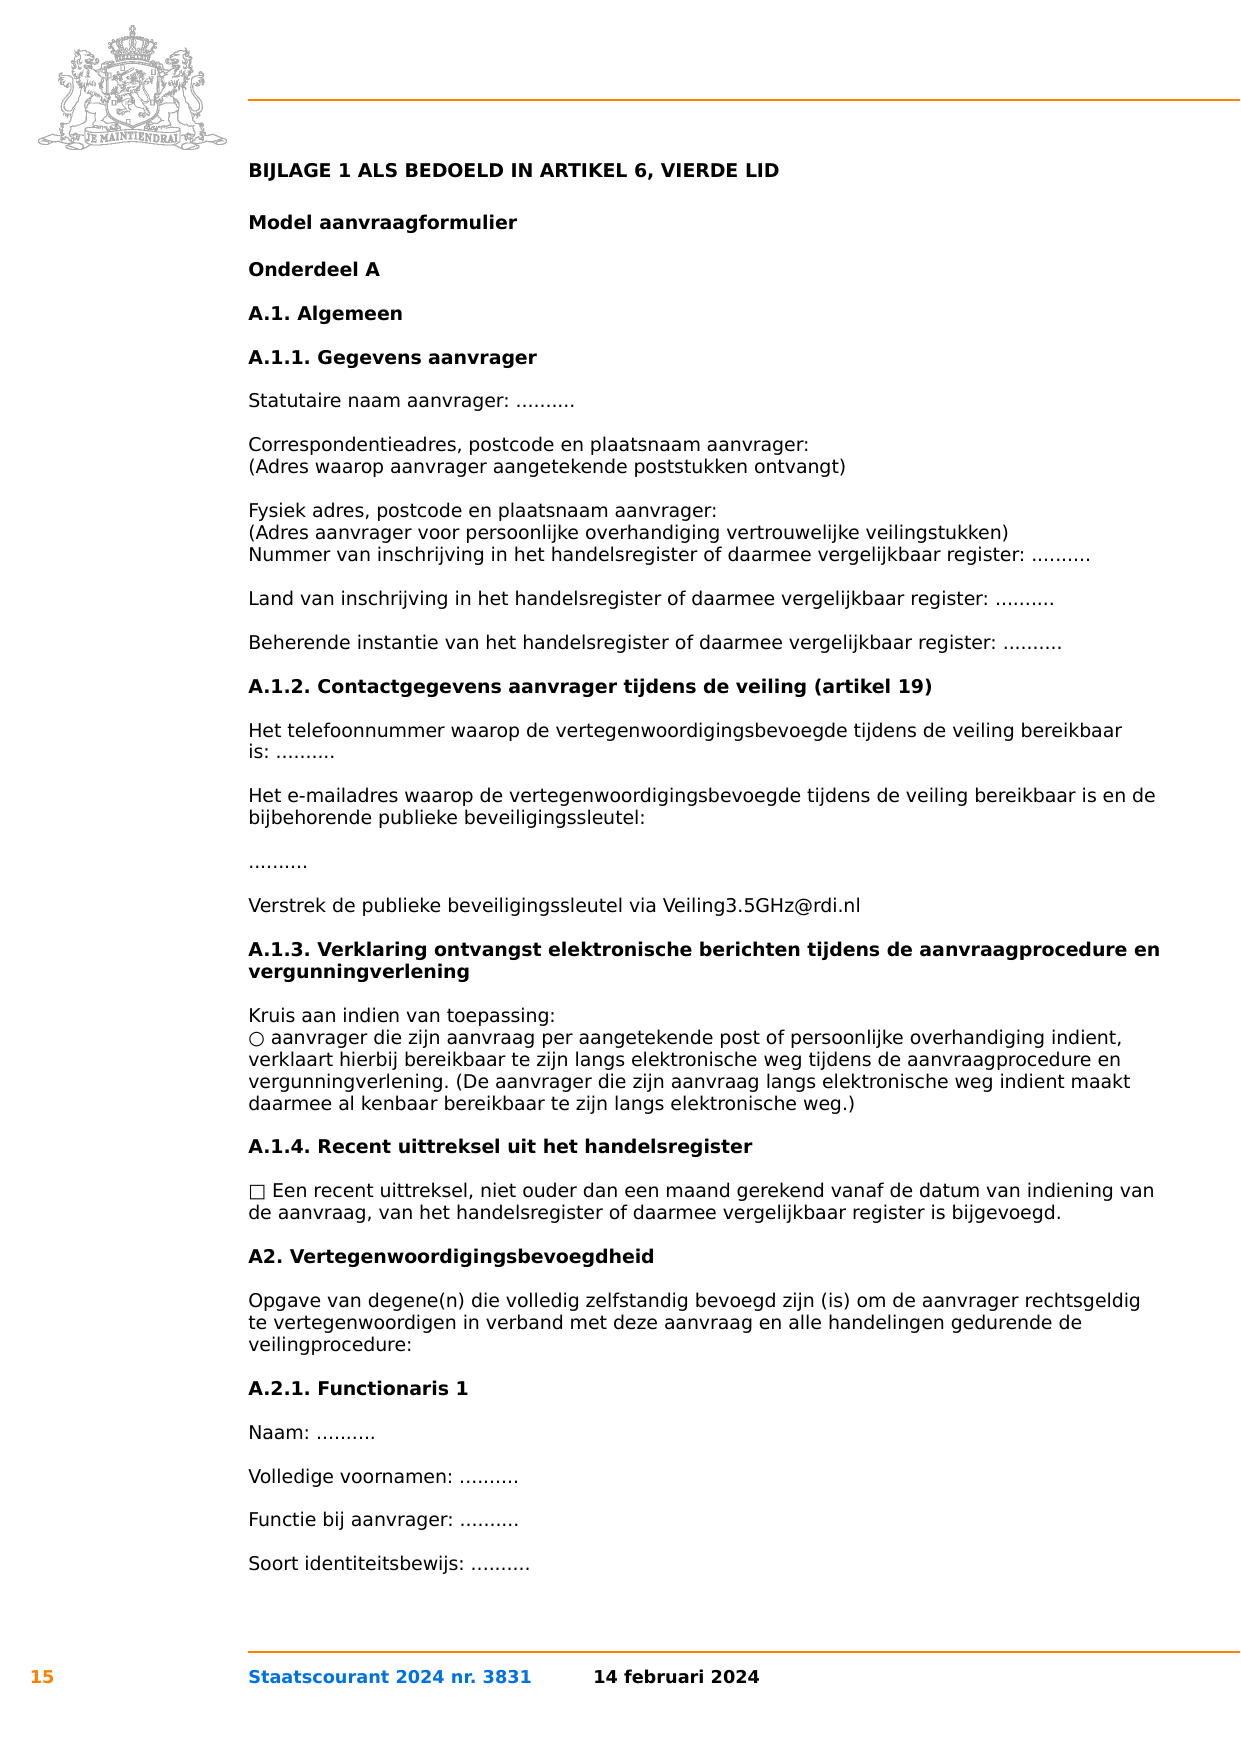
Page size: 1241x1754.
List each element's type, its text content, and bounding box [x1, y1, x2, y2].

text Beherende instantie van het handelsregister of daarmee vergelijkbaar register: .......... [248, 632, 1163, 654]
text A2. Vertegenwoordigingsbevoegdheid [248, 1246, 1163, 1268]
text Onderdeel A [248, 259, 1163, 281]
text Nummer van inschrijving in het handelsregister of daarmee vergelijkbaar register: .......... [248, 544, 1163, 566]
text □ Een recent uittreksel, niet ouder dan een maand gerekend vanaf de datum van indiening van de aanvraag, van het handelsregister of daarmee vergelijkbaar register is bijgevoegd. [248, 1180, 1163, 1224]
text Kruis aan indien van toepassing: [248, 1005, 1163, 1027]
text A.1.2. Contactgegevens aanvrager tijdens de veiling (artikel 19) [248, 676, 1163, 698]
text Het telefoonnummer waarop de vertegenwoordigingsbevoegde tijdens de veiling bereikbaar is: .......... [248, 719, 1163, 763]
text Volledige voornamen: .......... [248, 1466, 1163, 1487]
picture [38, 25, 227, 150]
text Verstrek de publieke beveiligingssleutel via Veiling3.5GHz@rdi.nl [248, 895, 1163, 917]
text Fysiek adres, postcode en plaatsnaam aanvrager: [248, 500, 1163, 522]
text Land van inschrijving in het handelsregister of daarmee vergelijkbaar register: .......... [248, 588, 1163, 610]
text Correspondentieadres, postcode en plaatsnaam aanvrager: [248, 434, 1163, 456]
text (Adres waarop aanvrager aangetekende poststukken ontvangt) [248, 456, 1163, 478]
text A.1.4. Recent uittreksel uit het handelsregister [248, 1136, 1163, 1158]
text ○ aanvrager die zijn aanvraag per aangetekende post of persoonlijke overhandiging indient, verklaart hierbij bereikbaar te zijn langs elektronische weg tijdens de aanvraagprocedure en vergunningverlening. (De aanvrager die zijn aanvraag langs elektronische weg indient maakt daarmee al kenbaar bereikbaar te zijn langs elektronische weg.) [248, 1027, 1163, 1114]
text A.1.3. Verklaring ontvangst elektronische berichten tijdens de aanvraagprocedure en vergunningverlening [248, 939, 1163, 983]
text A.1. Algemeen [248, 303, 1163, 325]
subtitle Model aanvraagformulier [248, 212, 1163, 234]
text A.2.1. Functionaris 1 [248, 1378, 1163, 1400]
text Functie bij aanvrager: .......... [248, 1509, 1163, 1531]
text (Adres aanvrager voor persoonlijke overhandiging vertrouwelijke veilingstukken) [248, 522, 1163, 544]
text Naam: .......... [248, 1422, 1163, 1444]
text Het e-mailadres waarop de vertegenwoordigingsbevoegde tijdens de veiling bereikbaar is en de bijbehorende publieke beveiligingssleutel: [248, 785, 1163, 829]
text Opgave van degene(n) die volledig zelfstandig bevoegd zijn (is) om de aanvrager rechtsgeldig te vertegenwoordigen in verband met deze aanvraag en alle handelingen gedurende de veilingprocedure: [248, 1290, 1163, 1356]
text Soort identiteitsbewijs: .......... [248, 1553, 1163, 1575]
text Statutaire naam aanvrager: .......... [248, 390, 1163, 412]
subtitle BIJLAGE 1 ALS BEDOELD IN ARTIKEL 6, VIERDE LID [248, 160, 1163, 182]
text A.1.1. Gegevens aanvrager [248, 347, 1163, 368]
text .......... [248, 851, 1163, 873]
